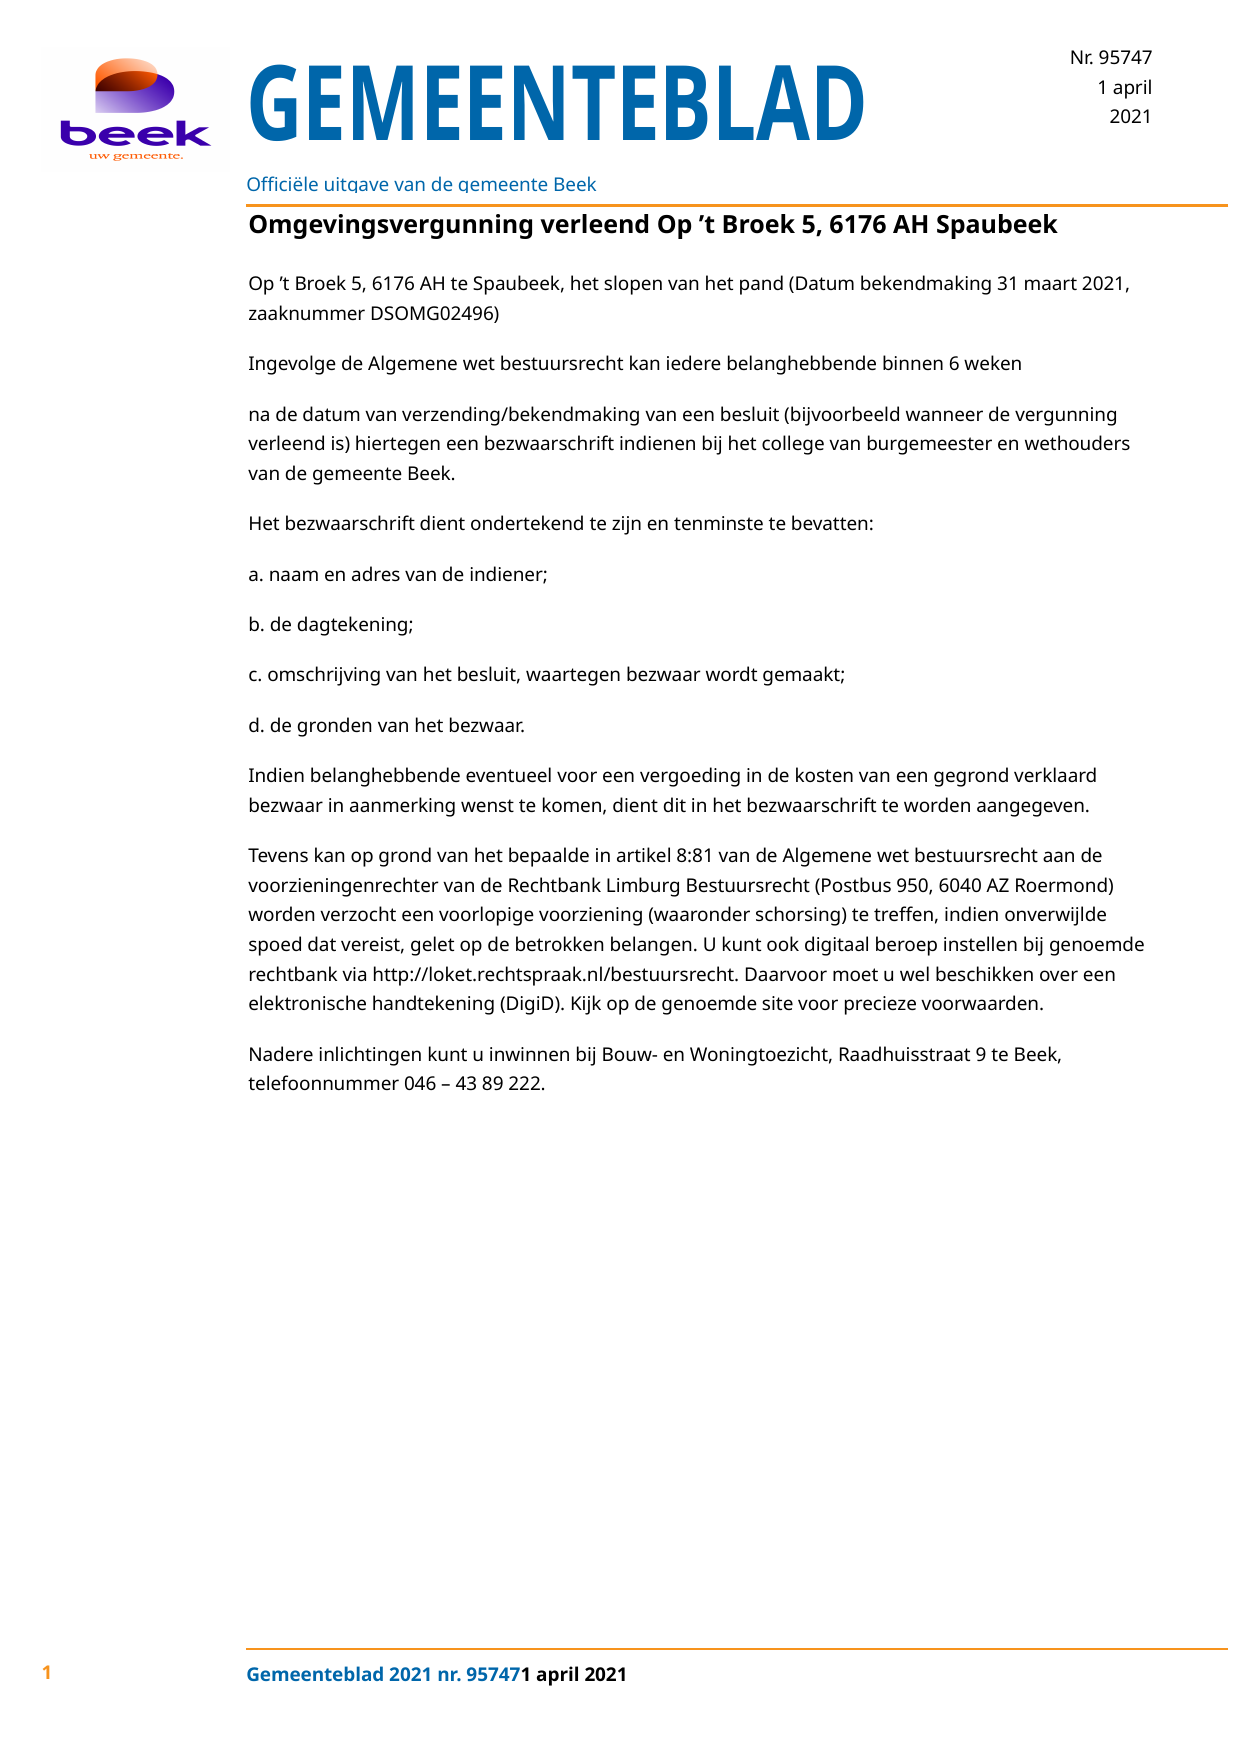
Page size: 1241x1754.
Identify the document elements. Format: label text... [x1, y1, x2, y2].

text Tevens kan op grond van het bepaalde in artikel 8:81 van de Algemene wet bestuursrecht aan de voorzieningenrechter van de Rechtbank Limburg Bestuursrecht (Postbus 950, 6040 AZ Roermond) worden verzocht een voorlopige voorziening (waaronder schorsing) te treffen, indien onverwijlde spoed dat vereist, gelet op de betrokken belangen. U kunt ook digitaal beroep instellen bij genoemde rechtbank via http://loket.rechtspraak.nl/bestuursrecht. Daarvoor moet u wel beschikken over een elektronische handtekening (DigiD). Kijk op de genoemde site voor precieze voorwaarden. [248, 842, 1152, 1016]
text Ingevolge de Algemene wet bestuursrecht kan iedere belanghebbende binnen 6 weken [248, 350, 1152, 376]
picture [41, 47, 231, 172]
text Het bezwaarschrift dient ondertekend te zijn en tenminste te bevatten: [248, 510, 1152, 536]
text b. de dagtekening; [248, 611, 1152, 637]
text a. naam en adres van de indiener; [248, 561, 1152, 586]
text Omgevingsvergunning verleend Op ’t Broek 5, 6176 AH Spaubeek [248, 207, 1152, 241]
text d. de gronden van het bezwaar. [248, 712, 1152, 738]
text Nadere inlichtingen kunt u inwinnen bij Bouw- en Woningtoezicht, Raadhuisstraat 9 te Beek, telefoonnummer 046 – 43 89 222. [248, 1041, 1152, 1096]
text c. omschrijving van het besluit, waartegen bezwaar wordt gemaakt; [248, 662, 1152, 687]
text Op ’t Broek 5, 6176 AH te Spaubeek, het slopen van het pand (Datum bekendmaking 31 maart 2021, zaaknummer DSOMG02496) [248, 270, 1152, 326]
text na de datum van verzending/bekendmaking van een besluit (bijvoorbeeld wanneer de vergunning verleend is) hiertegen een bezwaarschrift indienen bij het college van burgemeester en wethouders van de gemeente Beek. [248, 401, 1152, 486]
text Indien belanghebbende eventueel voor een vergoeding in de kosten van een gegrond verklaard bezwaar in aanmerking wenst te komen, dient dit in het bezwaarschrift te worden aangegeven. [248, 762, 1152, 818]
